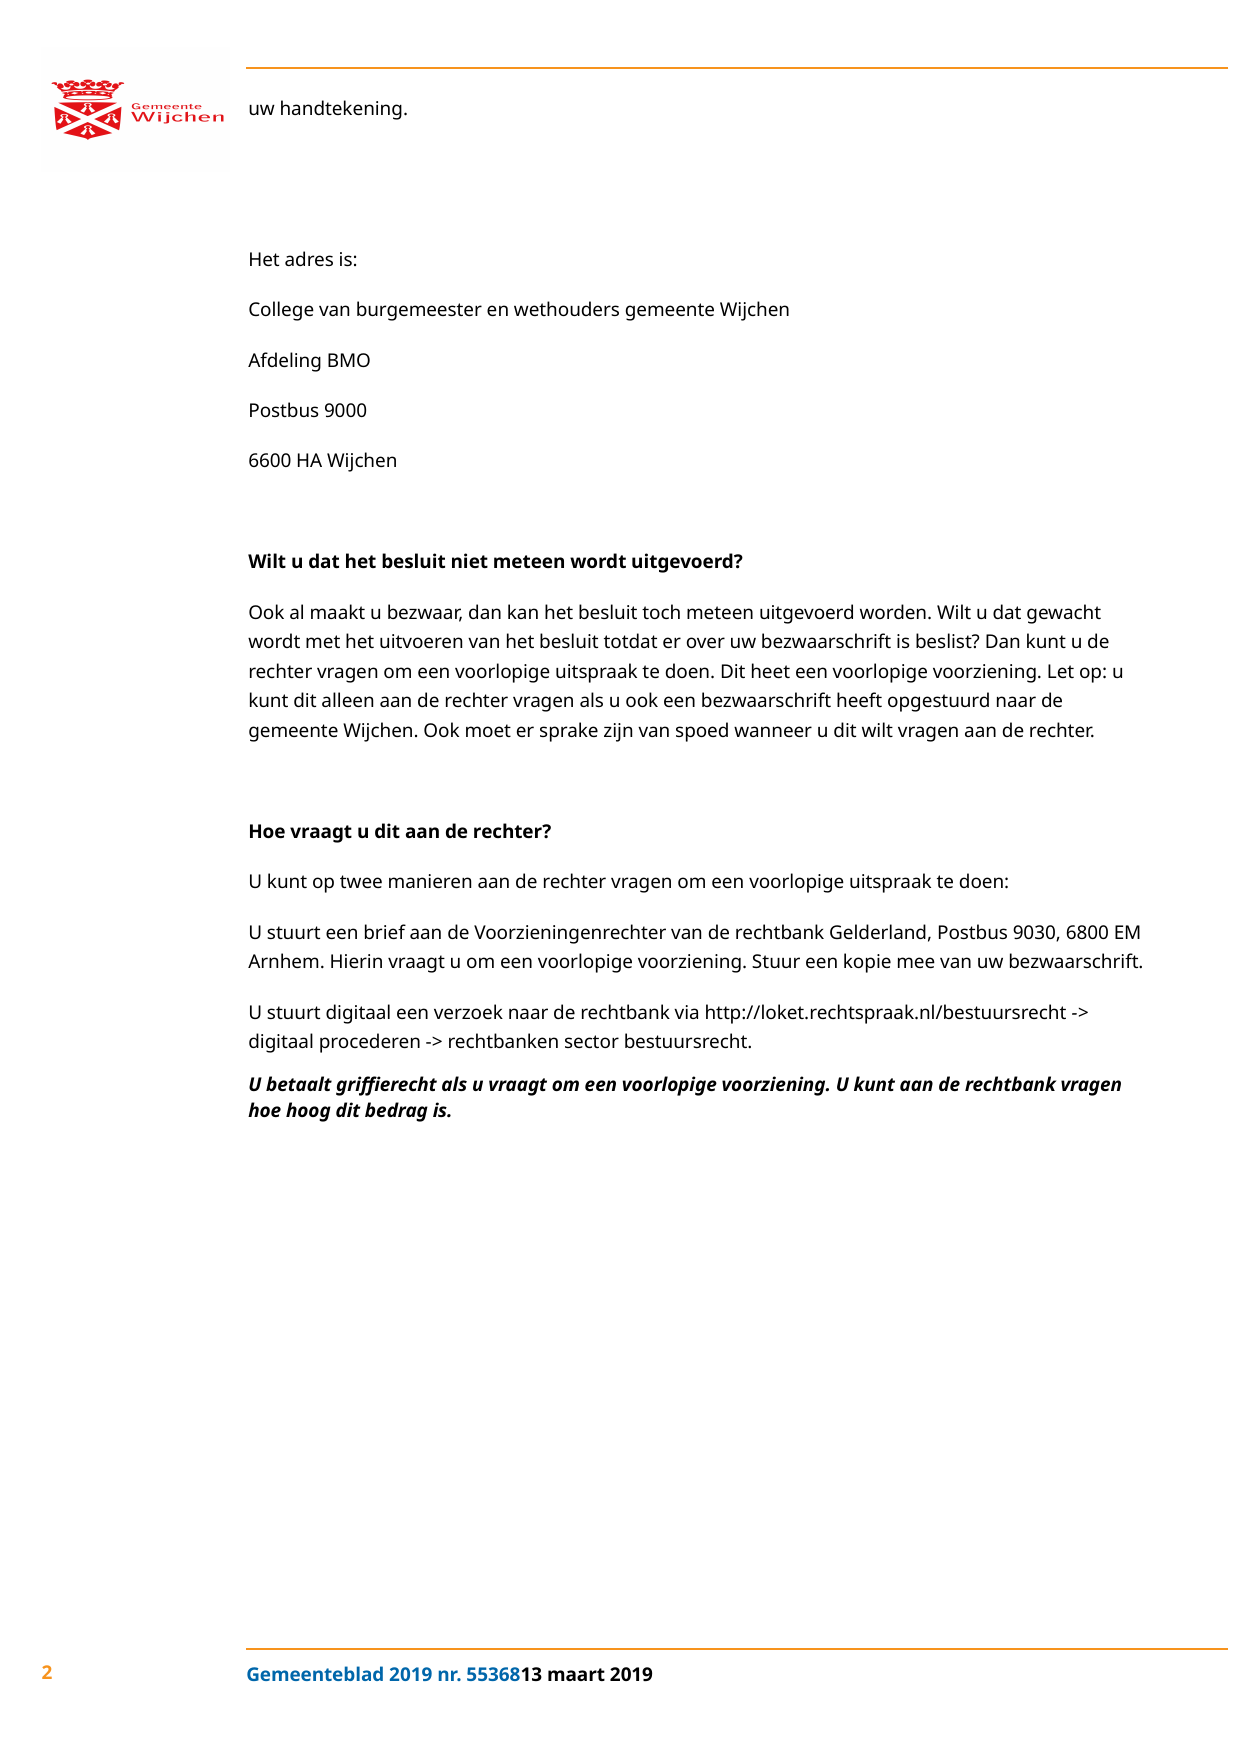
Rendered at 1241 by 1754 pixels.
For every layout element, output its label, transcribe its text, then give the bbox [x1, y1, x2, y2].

text Postbus 9000 [248, 397, 1152, 423]
text Het adres is: [248, 246, 1152, 272]
text Afdeling BMO [248, 347, 1152, 373]
text College van burgemeester en wethouders gemeente Wijchen [248, 296, 1152, 322]
text Hoe vraagt u dit aan de rechter? [248, 818, 1152, 844]
text U betaalt griffierecht als u vraagt om een voorlopige voorziening. U kunt aan de rechtbank vragen hoe hoog dit bedrag is. [248, 1072, 1152, 1123]
text U stuurt een brief aan de Voorzieningenrechter van de rechtbank Gelderland, Postbus 9030, 6800 EM Arnhem. Hierin vraagt u om een voorlopige voorziening. Stuur een kopie mee van uw bezwaarschrift. [248, 919, 1152, 974]
text 6600 HA Wijchen [248, 448, 1152, 473]
text uw handtekening. [248, 95, 1152, 121]
text Wilt u dat het besluit niet meteen wordt uitgevoerd? [248, 548, 1152, 574]
text U kunt op twee manieren aan de rechter vragen om een voorlopige uitspraak te doen: [248, 868, 1152, 894]
picture [41, 47, 231, 172]
text U stuurt digitaal een verzoek naar de rechtbank via http://loket.rechtspraak.nl/bestuursrecht -> digitaal procederen -> rechtbanken sector bestuursrecht. [248, 999, 1152, 1054]
text Ook al maakt u bezwaar, dan kan het besluit toch meteen uitgevoerd worden. Wilt u dat gewacht wordt met het uitvoeren van het besluit totdat er over uw bezwaarschrift is beslist? Dan kunt u de rechter vragen om een voorlopige uitspraak te doen. Dit heet een voorlopige voorziening. Let op: u kunt dit alleen aan de rechter vragen als u ook een bezwaarschrift heeft opgestuurd naar de gemeente Wijchen. Ook moet er sprake zijn van spoed wanneer u dit wilt vragen aan de rechter. [248, 599, 1152, 743]
